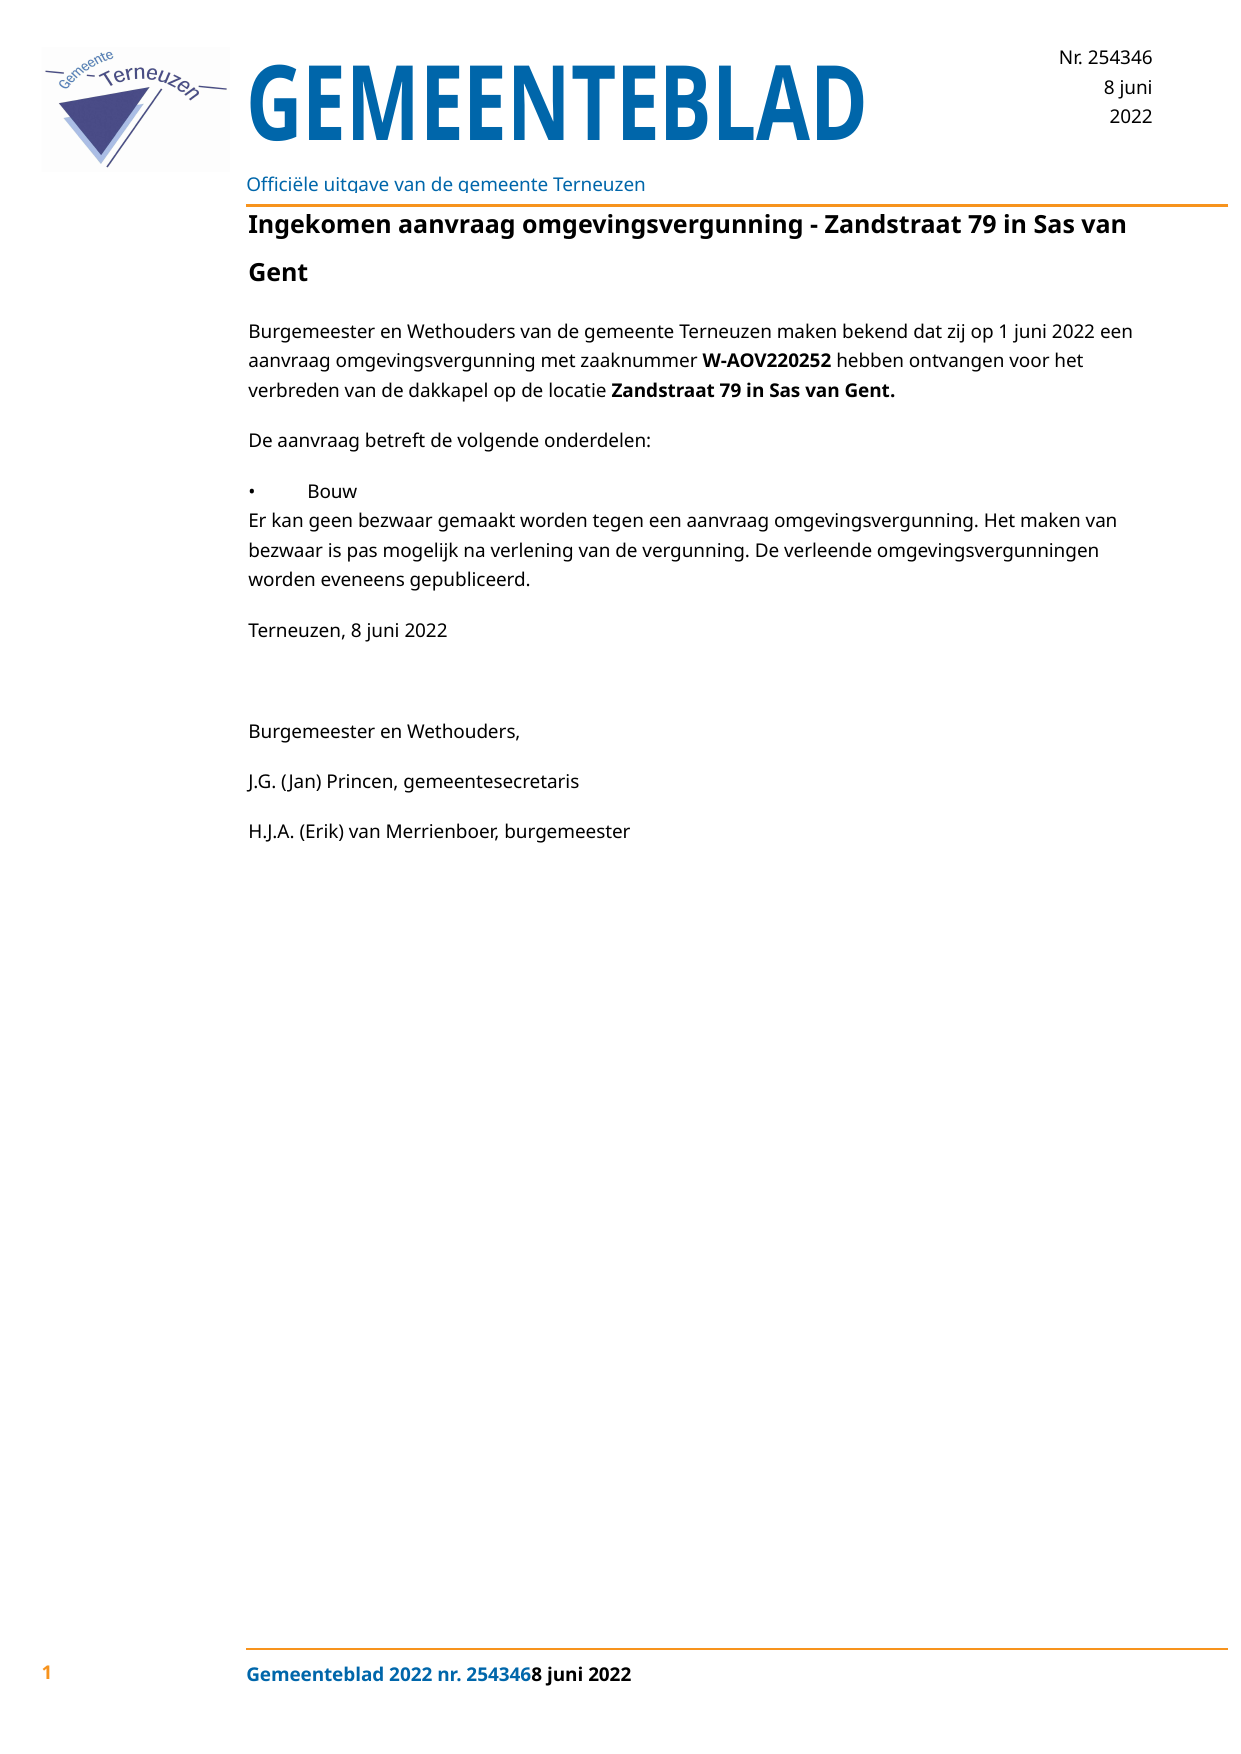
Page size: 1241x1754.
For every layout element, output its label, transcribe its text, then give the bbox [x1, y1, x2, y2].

text Er kan geen bezwaar gemaakt worden tegen een aanvraag omgevingsvergunning. Het maken van bezwaar is pas mogelijk na verlening van de vergunning. De verleende omgevingsvergunningen worden eveneens gepubliceerd. [248, 507, 1152, 592]
text J.G. (Jan) Princen, gemeentesecretaris [248, 768, 1152, 794]
picture [41, 47, 231, 172]
text De aanvraag betreft de volgende onderdelen: [248, 427, 1152, 453]
list Bouw [248, 478, 1152, 504]
text Terneuzen, 8 juni 2022 [248, 617, 1152, 643]
text H.J.A. (Erik) van Merrienboer, burgemeester [248, 819, 1152, 844]
text Burgemeester en Wethouders, [248, 718, 1152, 744]
text Burgemeester en Wethouders van de gemeente Terneuzen maken bekend dat zij op 1 juni 2022 een aanvraag omgevingsvergunning met zaaknummer W-AOV220252 hebben ontvangen voor het verbreden van de dakkapel op de locatie Zandstraat 79 in Sas van Gent. [248, 318, 1152, 403]
text Ingekomen aanvraag omgevingsvergunning - Zandstraat 79 in Sas van Gent [248, 207, 1152, 288]
